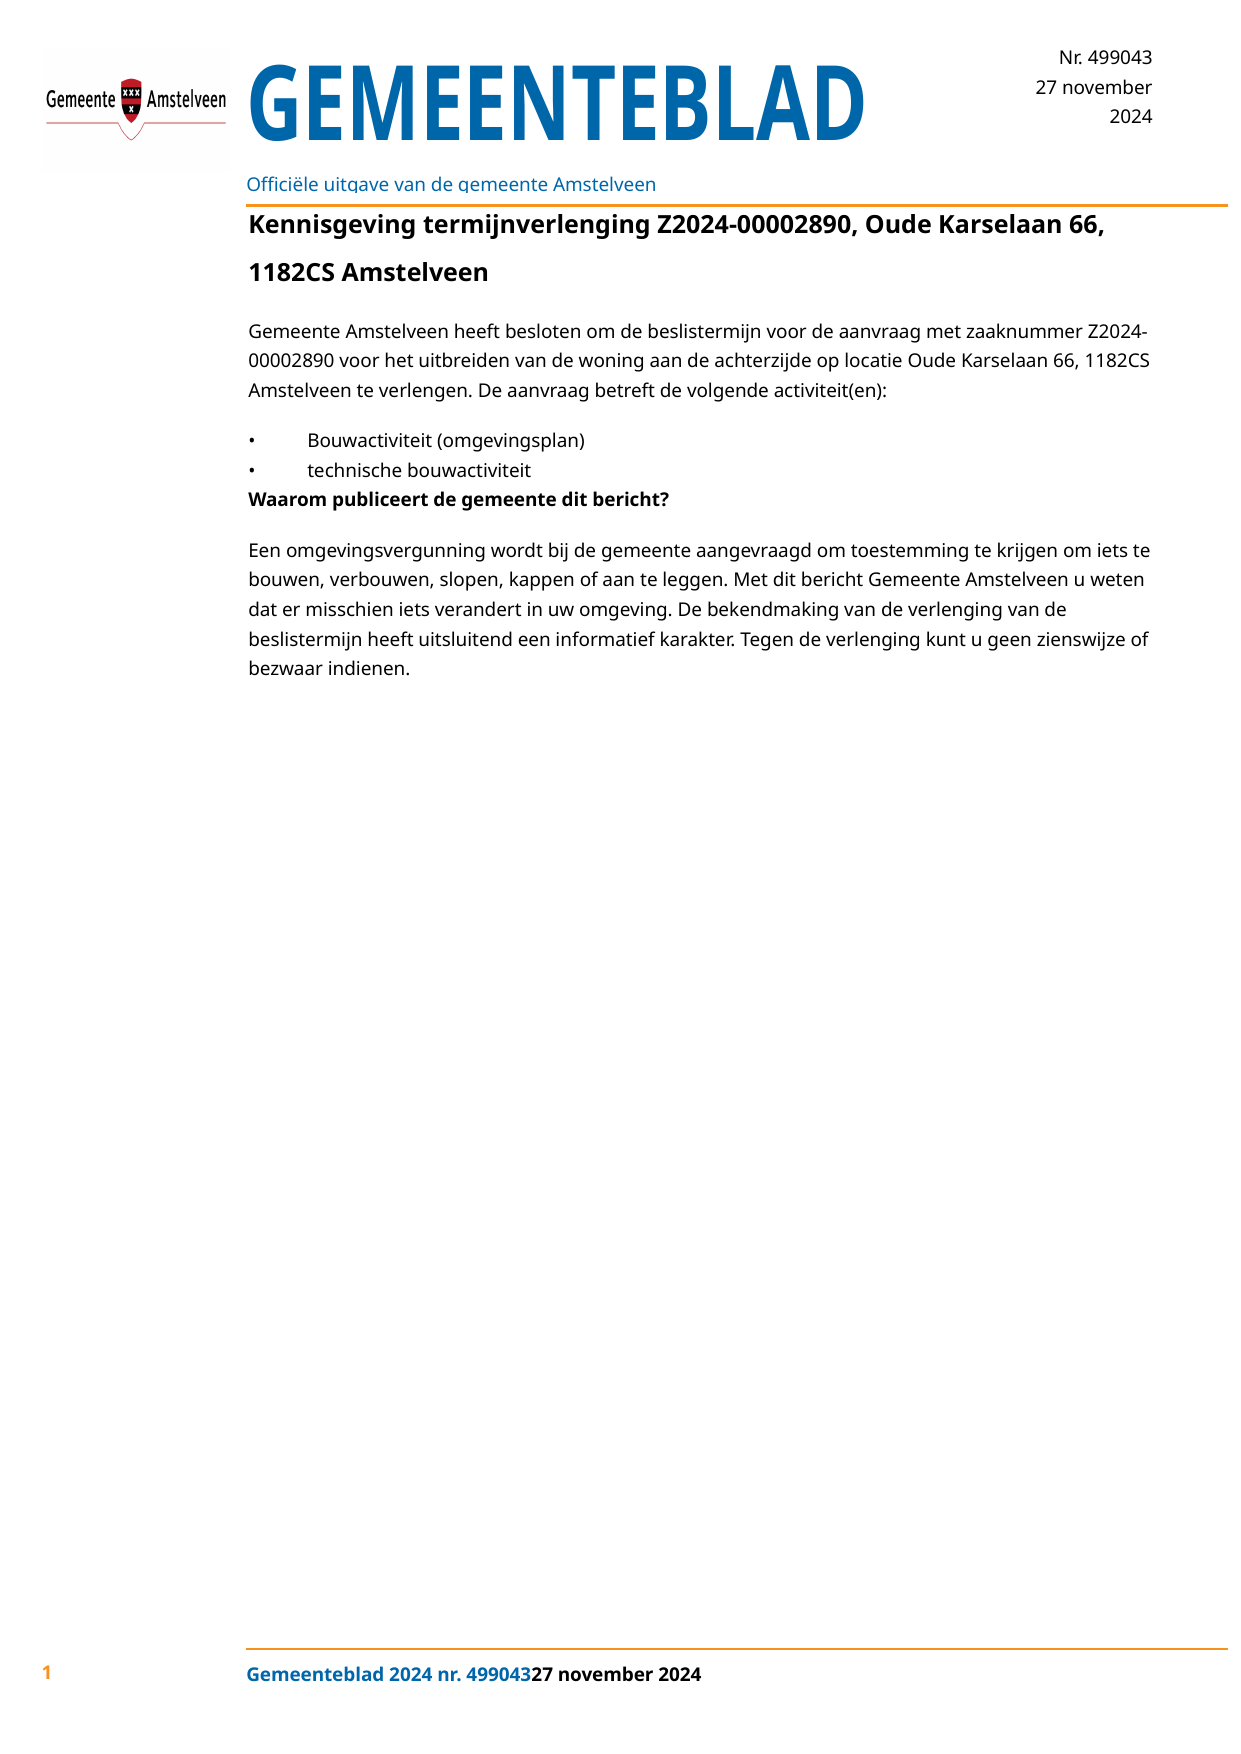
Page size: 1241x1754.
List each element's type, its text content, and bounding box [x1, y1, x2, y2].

text Kennisgeving termijnverlenging Z2024-00002890, Oude Karselaan 66, 1182CS Amstelveen [248, 207, 1152, 288]
picture [41, 47, 231, 172]
text Waarom publiceert de gemeente dit bericht? [248, 487, 1152, 512]
list Bouwactiviteit (omgevingsplan) [248, 427, 1152, 453]
text Een omgevingsvergunning wordt bij de gemeente aangevraagd om toestemming te krijgen om iets te bouwen, verbouwen, slopen, kappen of aan te leggen. Met dit bericht Gemeente Amstelveen u weten dat er misschien iets verandert in uw omgeving. De bekendmaking van de verlenging van de beslistermijn heeft uitsluitend een informatief karakter. Tegen de verlenging kunt u geen zienswijze of bezwaar indienen. [248, 537, 1152, 681]
text Gemeente Amstelveen heeft besloten om de beslistermijn voor de aanvraag met zaaknummer Z2024-00002890 voor het uitbreiden van de woning aan de achterzijde op locatie Oude Karselaan 66, 1182CS Amstelveen te verlengen. De aanvraag betreft de volgende activiteit(en): [248, 318, 1152, 403]
list technische bouwactiviteit [248, 457, 1152, 483]
